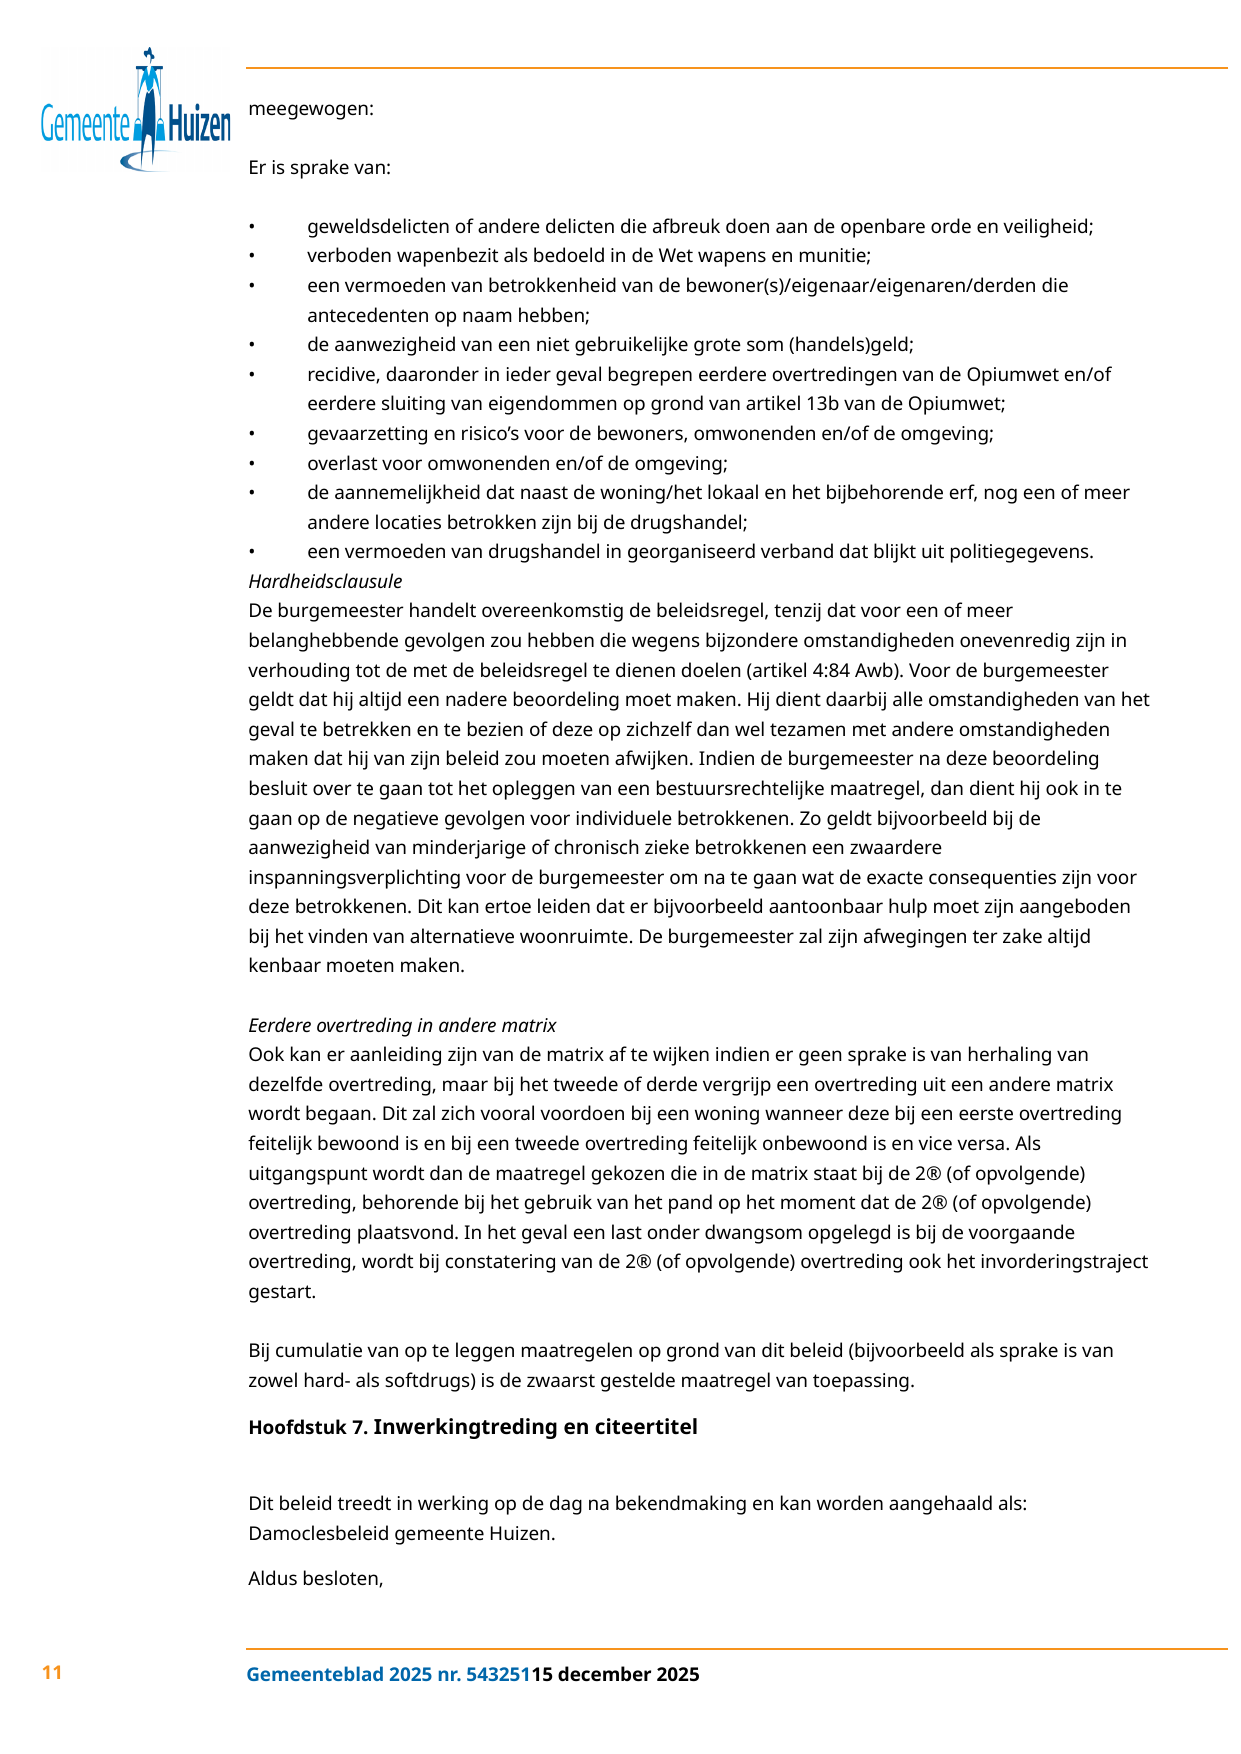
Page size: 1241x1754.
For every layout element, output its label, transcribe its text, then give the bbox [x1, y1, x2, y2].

list de aannemelijkheid dat naast de woning/het lokaal en het bijbehorende erf, nog een of meer andere locaties betrokken zijn bij de drugshandel; [248, 479, 1152, 535]
text Ook kan er aanleiding zijn van de matrix af te wijken indien er geen sprake is van herhaling van dezelfde overtreding, maar bij het tweede of derde vergrijp een overtreding uit een andere matrix wordt begaan. Dit zal zich vooral voordoen bij een woning wanneer deze bij een eerste overtreding feitelijk bewoond is en bij een tweede overtreding feitelijk onbewoond is en vice versa. Als uitgangspunt wordt dan de maatregel gekozen die in de matrix staat bij de 2® (of opvolgende) overtreding, behorende bij het gebruik van het pand op het moment dat de 2® (of opvolgende) overtreding plaatsvond. In het geval een last onder dwangsom opgelegd is bij de voorgaande overtreding, wordt bij constatering van de 2® (of opvolgende) overtreding ook het invorderingstraject gestart. [248, 1041, 1152, 1304]
picture [41, 47, 231, 172]
text Eerdere overtreding in andere matrix [248, 1012, 1152, 1038]
list verboden wapenbezit als bedoeld in de Wet wapens en munitie; [248, 243, 1152, 268]
list overlast voor omwonenden en/of de omgeving; [248, 450, 1152, 476]
text Er is sprake van: [248, 154, 1152, 180]
list een vermoeden van betrokkenheid van de bewoner(s)/eigenaar/eigenaren/derden die antecedenten op naam hebben; [248, 272, 1152, 328]
text Dit beleid treedt in werking op de dag na bekendmaking en kan worden aangehaald als: Damoclesbeleid gemeente Huizen. [248, 1490, 1152, 1546]
list gevaarzetting en risico’s voor de bewoners, omwonenden en/of de omgeving; [248, 420, 1152, 446]
list geweldsdelicten of andere delicten die afbreuk doen aan de openbare orde en veiligheid; [248, 213, 1152, 239]
list de aanwezigheid van een niet gebruikelijke grote som (handels)geld; [248, 331, 1152, 357]
text meegewogen: [248, 95, 1152, 121]
list recidive, daaronder in ieder geval begrepen eerdere overtredingen van de Opiumwet en/of eerdere sluiting van eigendommen op grond van artikel 13b van de Opiumwet; [248, 361, 1152, 416]
text Hardheidsclausule [248, 568, 1152, 594]
text Hoofdstuk 7. Inwerkingtreding en citeertitel [248, 1412, 1152, 1441]
list een vermoeden van drugshandel in georganiseerd verband dat blijkt uit politiegegevens. [248, 538, 1152, 564]
text Bij cumulatie van op te leggen maatregelen op grond van dit beleid (bijvoorbeeld als sprake is van zowel hard- als softdrugs) is de zwaarst gestelde maatregel van toepassing. [248, 1337, 1152, 1393]
text Aldus besloten, [248, 1565, 1152, 1591]
text De burgemeester handelt overeenkomstig de beleidsregel, tenzij dat voor een of meer belanghebbende gevolgen zou hebben die wegens bijzondere omstandigheden onevenredig zijn in verhouding tot de met de beleidsregel te dienen doelen (artikel 4:84 Awb). Voor de burgemeester geldt dat hij altijd een nadere beoordeling moet maken. Hij dient daarbij alle omstandigheden van het geval te betrekken en te bezien of deze op zichzelf dan wel tezamen met andere omstandigheden maken dat hij van zijn beleid zou moeten afwijken. Indien de burgemeester na deze beoordeling besluit over te gaan tot het opleggen van een bestuursrechtelijke maatregel, dan dient hij ook in te gaan op de negatieve gevolgen voor individuele betrokkenen. Zo geldt bijvoorbeeld bij de aanwezigheid van minderjarige of chronisch zieke betrokkenen een zwaardere inspanningsverplichting voor de burgemeester om na te gaan wat de exacte consequenties zijn voor deze betrokkenen. Dit kan ertoe leiden dat er bijvoorbeeld aantoonbaar hulp moet zijn aangeboden bij het vinden van alternatieve woonruimte. De burgemeester zal zijn afwegingen ter zake altijd kenbaar moeten maken. [248, 598, 1152, 978]
